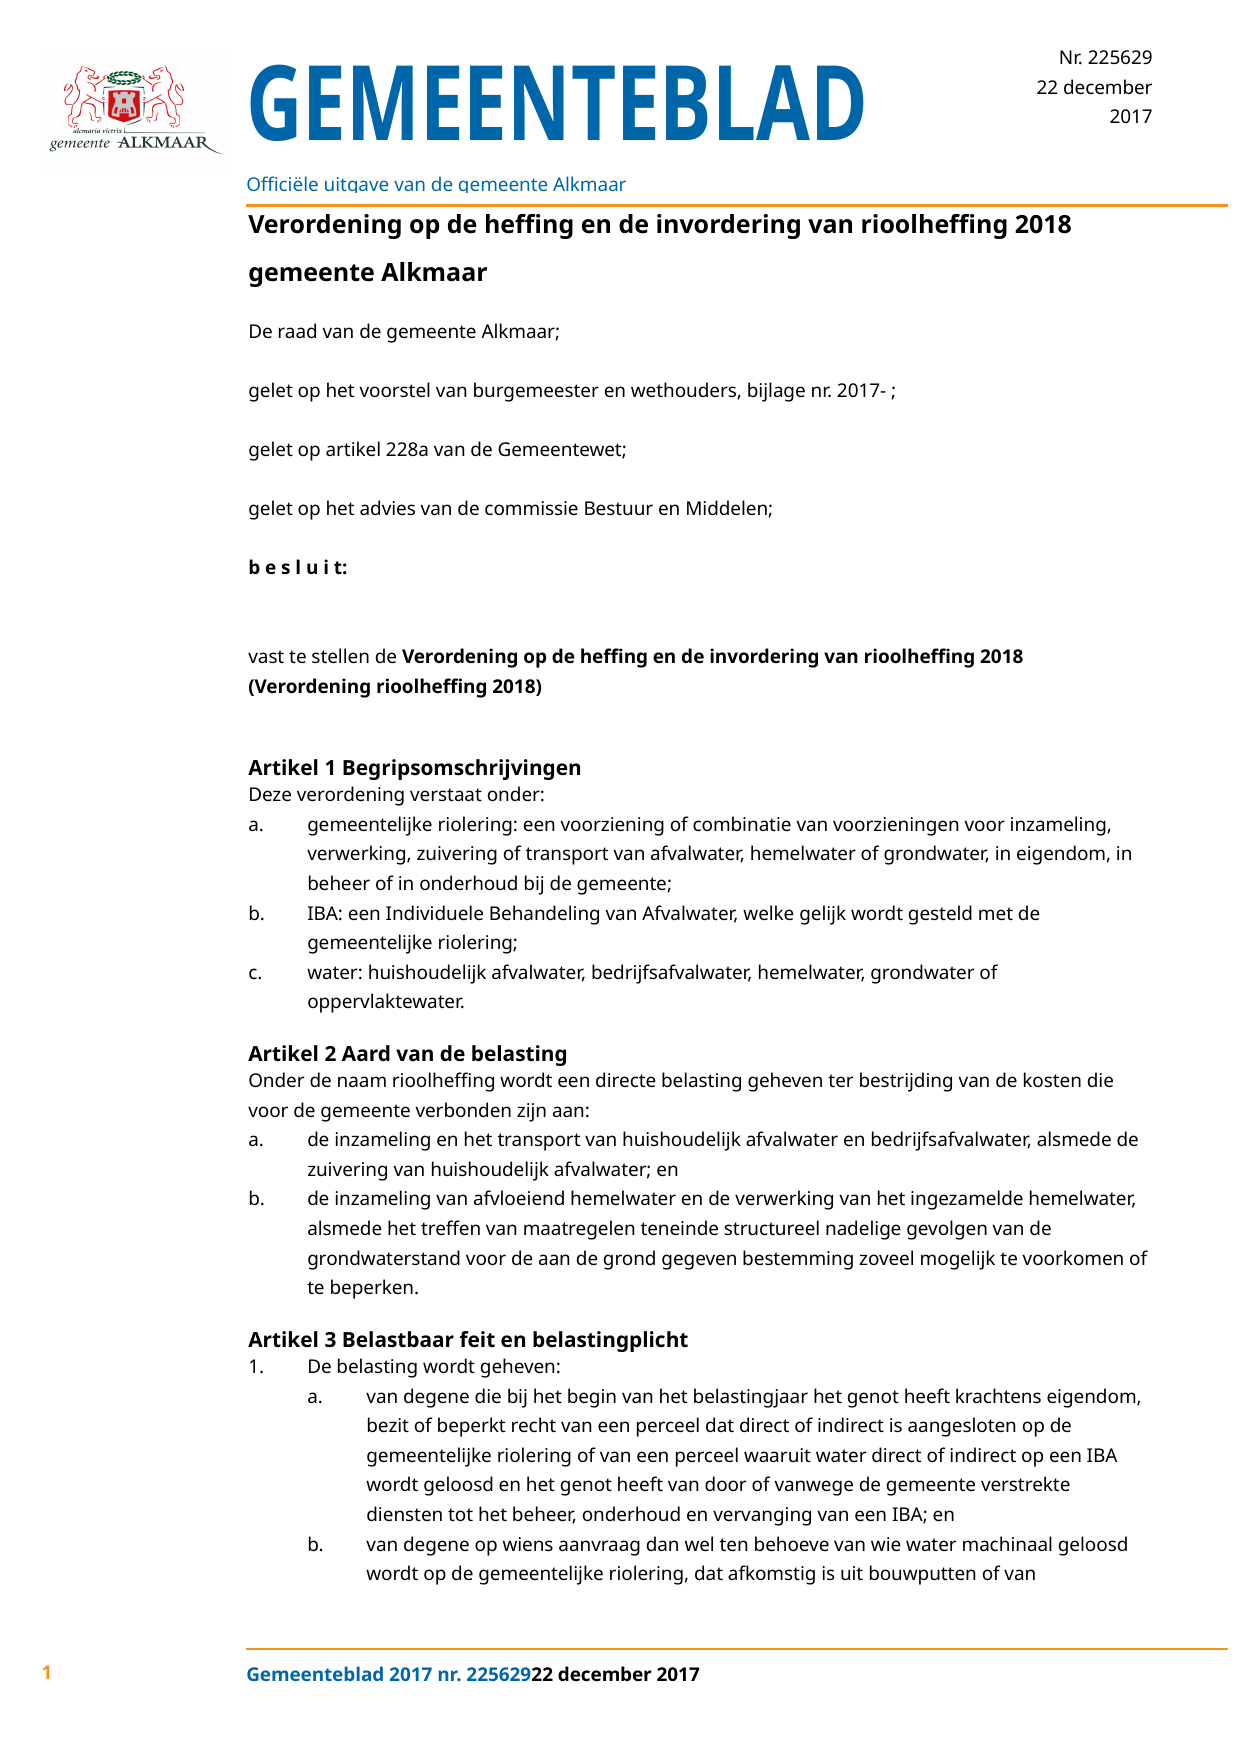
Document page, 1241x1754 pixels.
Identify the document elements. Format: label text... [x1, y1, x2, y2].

text gelet op artikel 228a van de Gemeentewet; [248, 436, 1152, 462]
list De belasting wordt geheven: [248, 1353, 1152, 1379]
text Artikel 3 Belastbaar feit en belastingplicht [248, 1325, 1152, 1353]
picture [41, 47, 231, 172]
text Artikel 2 Aard van de belasting [248, 1039, 1152, 1067]
list de inzameling van afvloeiend hemelwater en de verwerking van het ingezamelde hemelwater, alsmede het treffen van maatregelen teneinde structureel nadelige gevolgen van de grondwaterstand voor de aan de grond gegeven bestemming zoveel mogelijk te voorkomen of te beperken. [248, 1186, 1152, 1300]
text gelet op het voorstel van burgemeester en wethouders, bijlage nr. 2017- ; [248, 377, 1152, 403]
text gelet op het advies van de commissie Bestuur en Middelen; [248, 495, 1152, 521]
list van degene die bij het begin van het belastingjaar het genot heeft krachtens eigendom, bezit of beperkt recht van een perceel dat direct of indirect is aangesloten op de gemeentelijke riolering of van een perceel waaruit water direct of indirect op een IBA wordt geloosd en het genot heeft van door of vanwege de gemeente verstrekte diensten tot het beheer, onderhoud en vervanging van een IBA; en [307, 1383, 1152, 1527]
text De raad van de gemeente Alkmaar; [248, 318, 1152, 344]
text Onder de naam rioolheffing wordt een directe belasting geheven ter bestrijding van de kosten die voor de gemeente verbonden zijn aan: [248, 1067, 1152, 1123]
list de inzameling en het transport van huishoudelijk afvalwater en bedrijfsafvalwater, alsmede de zuivering van huishoudelijk afvalwater; en [248, 1126, 1152, 1182]
list IBA: een Individuele Behandeling van Afvalwater, welke gelijk wordt gesteld met de gemeentelijke riolering; [248, 900, 1152, 955]
text (Verordening rioolheffing 2018) [248, 673, 1152, 699]
list water: huishoudelijk afvalwater, bedrijfsafvalwater, hemelwater, grondwater of oppervlaktewater. [248, 959, 1152, 1014]
text b e s l u i t: [248, 554, 1152, 580]
list van degene op wiens aanvraag dan wel ten behoeve van wie water machinaal geloosd wordt op de gemeentelijke riolering, dat afkomstig is uit bouwputten of van [307, 1531, 1152, 1586]
list gemeentelijke riolering: een voorziening of combinatie van voorzieningen voor inzameling, verwerking, zuivering of transport van afvalwater, hemelwater of grondwater, in eigendom, in beheer of in onderhoud bij de gemeente; [248, 811, 1152, 896]
text Artikel 1 Begripsomschrijvingen [248, 753, 1152, 781]
text Deze verordening verstaat onder: [248, 781, 1152, 807]
text vast te stellen de Verordening op de heffing en de invordering van rioolheffing 2018 [248, 643, 1152, 669]
text Verordening op de heffing en de invordering van rioolheffing 2018 gemeente Alkmaar [248, 207, 1152, 288]
